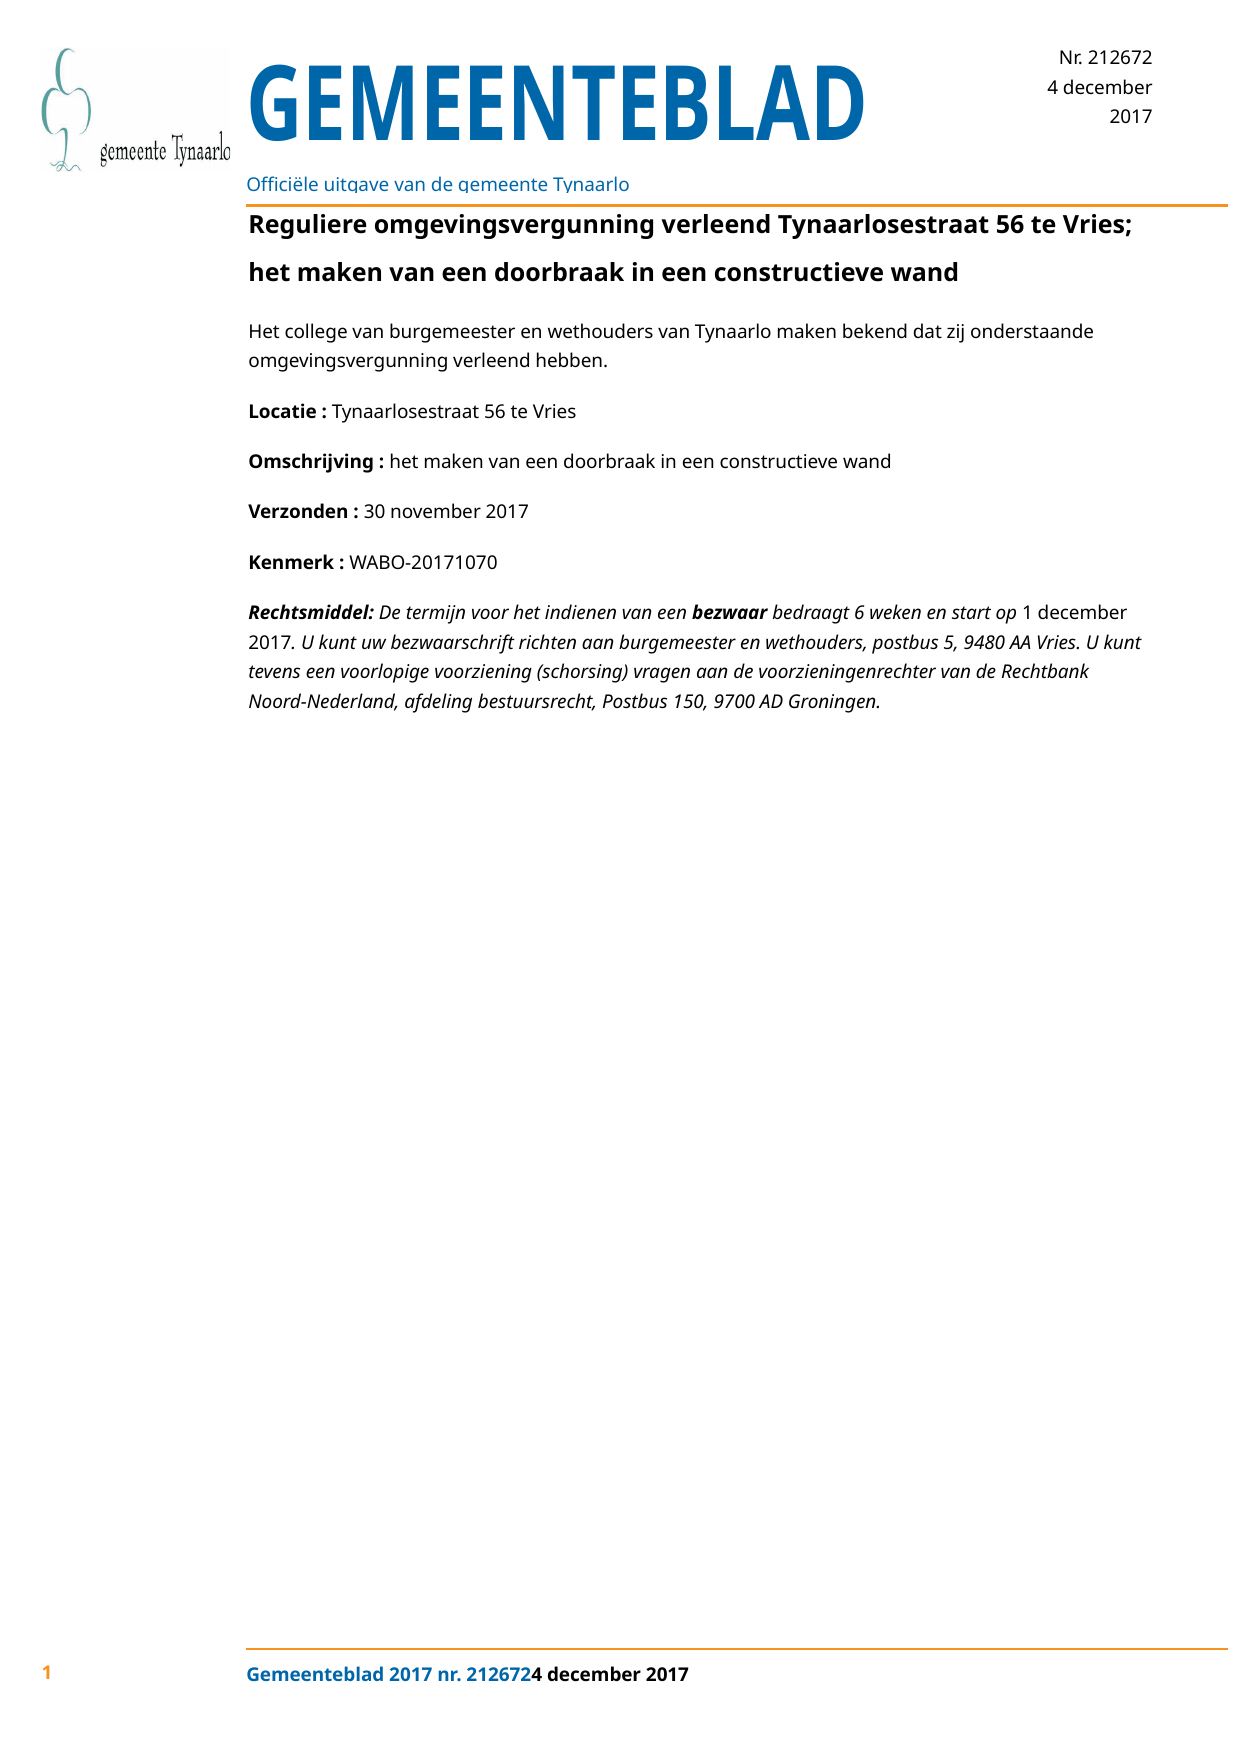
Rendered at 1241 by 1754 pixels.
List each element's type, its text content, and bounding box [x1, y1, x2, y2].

text Rechtsmiddel: De termijn voor het indienen van een bezwaar bedraagt 6 weken en start op 1 december 2017. U kunt uw bezwaarschrift richten aan burgemeester en wethouders, postbus 5, 9480 AA Vries. U kunt tevens een voorlopige voorziening (schorsing) vragen aan de voorzieningenrechter van de Rechtbank Noord-Nederland, afdeling bestuursrecht, Postbus 150, 9700 AD Groningen. [248, 599, 1152, 714]
text Reguliere omgevingsvergunning verleend Tynaarlosestraat 56 te Vries; het maken van een doorbraak in een constructieve wand [248, 207, 1152, 288]
text Omschrijving : het maken van een doorbraak in een constructieve wand [248, 448, 1152, 474]
text Verzonden : 30 november 2017 [248, 499, 1152, 524]
picture [41, 47, 231, 172]
text Kenmerk : WABO-20171070 [248, 549, 1152, 575]
text Het college van burgemeester en wethouders van Tynaarlo maken bekend dat zij onderstaande omgevingsvergunning verleend hebben. [248, 318, 1152, 373]
text Locatie : Tynaarlosestraat 56 te Vries [248, 398, 1152, 424]
